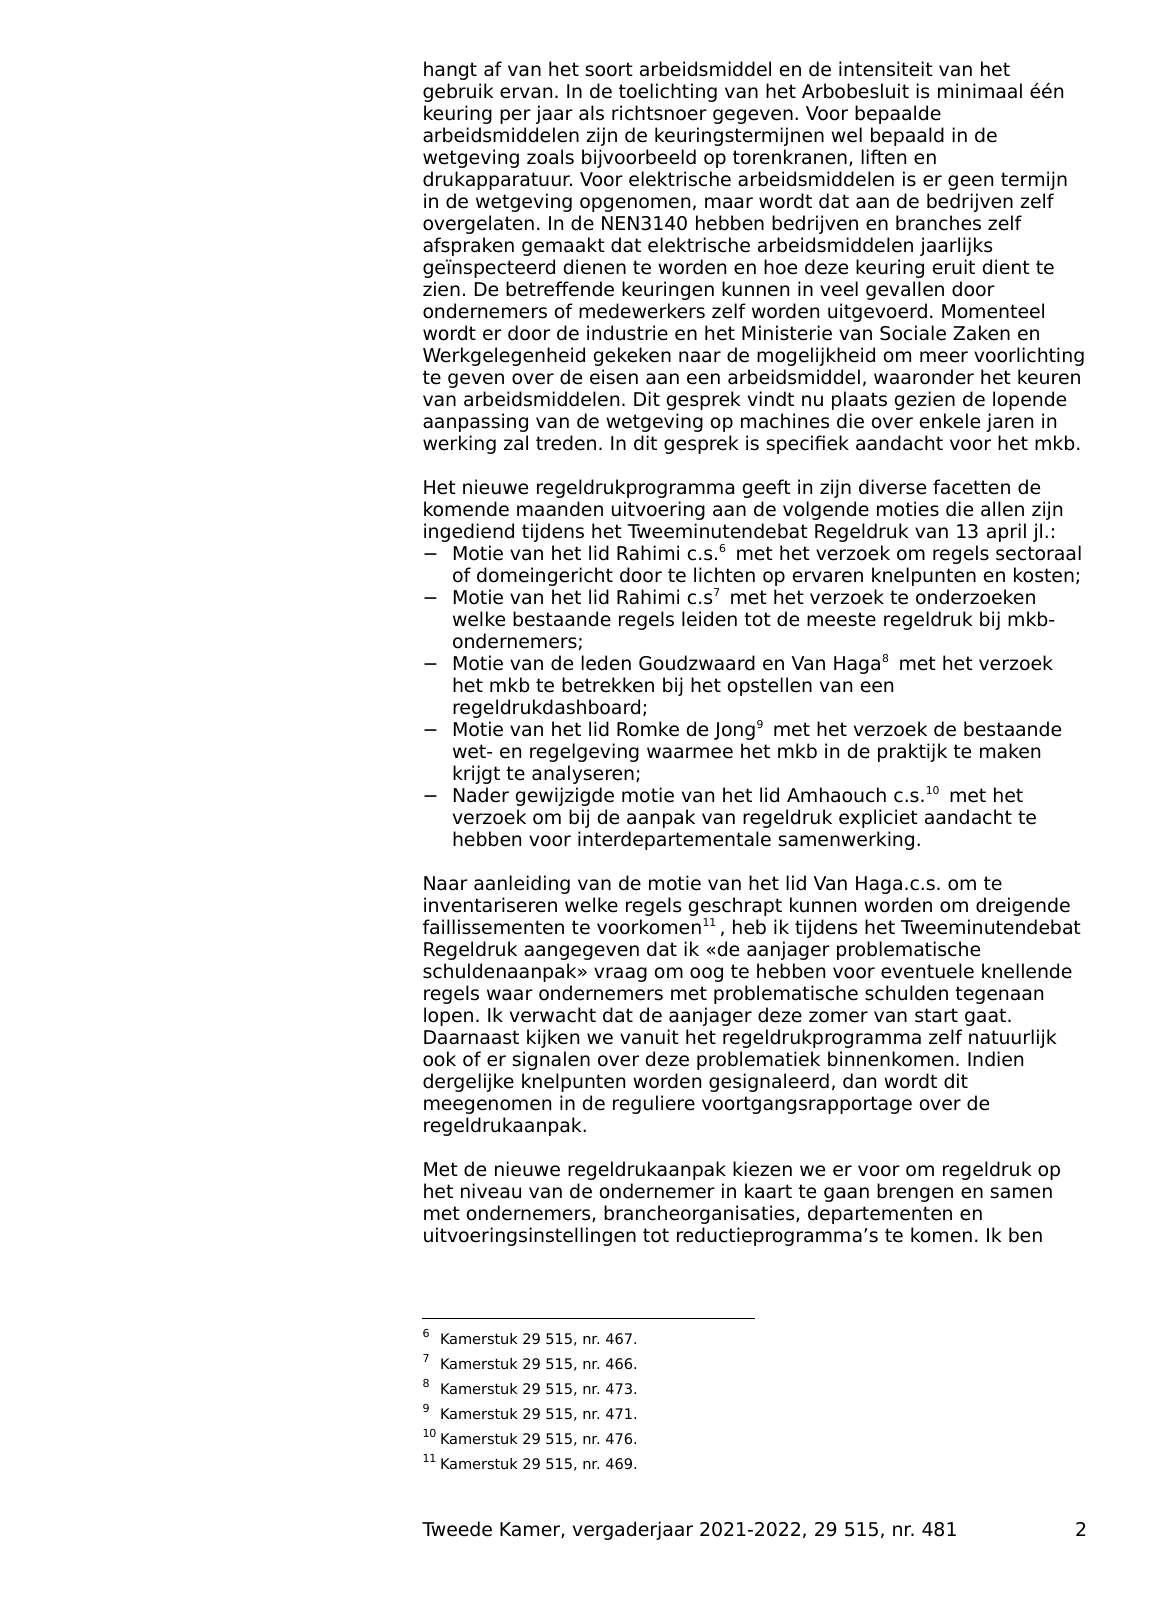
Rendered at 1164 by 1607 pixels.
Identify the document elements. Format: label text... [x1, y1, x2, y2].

text Kamerstuk 29 515, nr. 469. [422, 1452, 1087, 1474]
text − Nader gewijzigde motie van het lid Amhaouch c.s. met het verzoek om bij de aanpak van regeldruk expliciet aandacht te hebben voor interdepartementale samenwerking. [422, 784, 1087, 851]
text Naar aanleiding van de motie van het lid Van Haga.c.s. om te inventariseren welke regels geschrapt kunnen worden om dreigende faillissementen te voorkomen, heb ik tijdens het Tweeminutendebat Regeldruk aangegeven dat ik «de aanjager problematische schuldenaanpak» vraag om oog te hebben voor eventuele knellende regels waar ondernemers met problematische schulden tegenaan lopen. Ik verwacht dat de aanjager deze zomer van start gaat. Daarnaast kijken we vanuit het regeldrukprogramma zelf natuurlijk ook of er signalen over deze problematiek binnenkomen. Indien dergelijke knelpunten worden gesignaleerd, dan wordt dit meegenomen in de reguliere voortgangsrapportage over de regeldrukaanpak. [422, 873, 1087, 1136]
text − Motie van het lid Rahimi c.s. met het verzoek om regels sectoraal of domeingericht door te lichten op ervaren knelpunten en kosten; [422, 543, 1087, 587]
text Kamerstuk 29 515, nr. 471. [422, 1402, 1087, 1424]
text Kamerstuk 29 515, nr. 476. [422, 1427, 1087, 1449]
text hangt af van het soort arbeidsmiddel en de intensiteit van het gebruik ervan. In de toelichting van het Arbobesluit is minimaal één keuring per jaar als richtsnoer gegeven. Voor bepaalde arbeidsmiddelen zijn de keuringstermijnen wel bepaald in de wetgeving zoals bijvoorbeeld op torenkranen, liften en drukapparatuur. Voor elektrische arbeidsmiddelen is er geen termijn in de wetgeving opgenomen, maar wordt dat aan de bedrijven zelf overgelaten. In de NEN3140 hebben bedrijven en branches zelf afspraken gemaakt dat elektrische arbeidsmiddelen jaarlijks geïnspecteerd dienen te worden en hoe deze keuring eruit dient te zien. De betreffende keuringen kunnen in veel gevallen door ondernemers of medewerkers zelf worden uitgevoerd. Momenteel wordt er door de industrie en het Ministerie van Sociale Zaken en Werkgelegenheid gekeken naar de mogelijkheid om meer voorlichting te geven over de eisen aan een arbeidsmiddel, waaronder het keuren van arbeidsmiddelen. Dit gesprek vindt nu plaats gezien de lopende aanpassing van de wetgeving op machines die over enkele jaren in werking zal treden. In dit gesprek is specifiek aandacht voor het mkb. [422, 59, 1087, 455]
text Kamerstuk 29 515, nr. 466. [422, 1352, 1087, 1374]
text Kamerstuk 29 515, nr. 473. [422, 1377, 1087, 1399]
text − Motie van het lid Rahimi c.s met het verzoek te onderzoeken welke bestaande regels leiden tot de meeste regeldruk bij mkb-ondernemers; [422, 587, 1087, 653]
text − Motie van de leden Goudzwaard en Van Haga met het verzoek het mkb te betrekken bij het opstellen van een regeldrukdashboard; [422, 653, 1087, 719]
text Met de nieuwe regeldrukaanpak kiezen we er voor om regeldruk op het niveau van de ondernemer in kaart te gaan brengen en samen met ondernemers, brancheorganisaties, departementen en uitvoeringsinstellingen tot reductieprogramma’s te komen. Ik ben [422, 1159, 1087, 1247]
text − Motie van het lid Romke de Jong met het verzoek de bestaande wet- en regelgeving waarmee het mkb in de praktijk te maken krijgt te analyseren; [422, 719, 1087, 784]
text Het nieuwe regeldrukprogramma geeft in zijn diverse facetten de komende maanden uitvoering aan de volgende moties die allen zijn ingediend tijdens het Tweeminutendebat Regeldruk van 13 april jl.: [422, 477, 1087, 543]
text Kamerstuk 29 515, nr. 467. [422, 1327, 1087, 1349]
